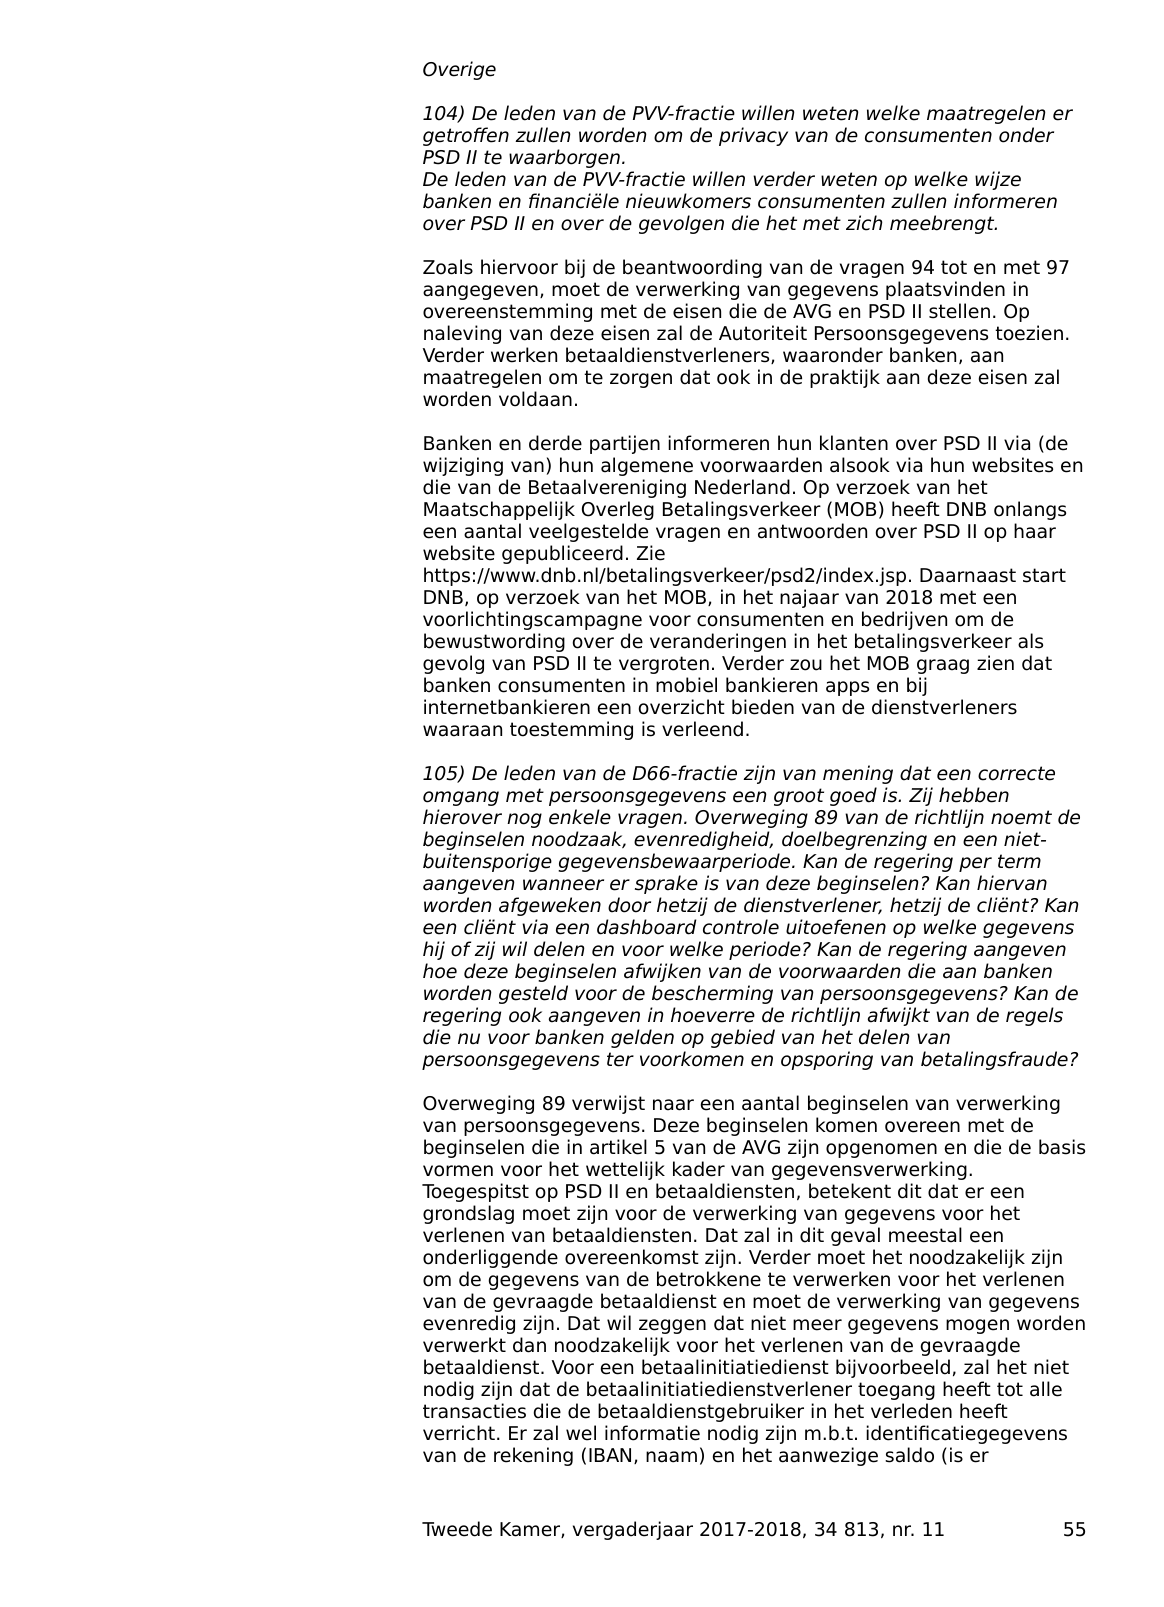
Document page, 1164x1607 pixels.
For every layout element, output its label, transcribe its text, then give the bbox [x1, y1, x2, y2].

text Overweging 89 verwijst naar een aantal beginselen van verwerking van persoonsgegevens. Deze beginselen komen overeen met de beginselen die in artikel 5 van de AVG zijn opgenomen en die de basis vormen voor het wettelijk kader van gegevensverwerking. Toegespitst op PSD II en betaaldiensten, betekent dit dat er een grondslag moet zijn voor de verwerking van gegevens voor het verlenen van betaaldiensten. Dat zal in dit geval meestal een onderliggende overeenkomst zijn. Verder moet het noodzakelijk zijn om de gegevens van de betrokkene te verwerken voor het verlenen van de gevraagde betaaldienst en moet de verwerking van gegevens evenredig zijn. Dat wil zeggen dat niet meer gegevens mogen worden verwerkt dan noodzakelijk voor het verlenen van de gevraagde betaaldienst. Voor een betaalinitiatiedienst bijvoorbeeld, zal het niet nodig zijn dat de betaalinitiatiedienstverlener toegang heeft tot alle transacties die de betaaldienstgebruiker in het verleden heeft verricht. Er zal wel informatie nodig zijn m.b.t. identificatiegegevens van de rekening (IBAN, naam) en het aanwezige saldo (is er [422, 1093, 1087, 1467]
subtitle Overige [422, 59, 1087, 81]
text De leden van de PVV-fractie willen verder weten op welke wijze banken en financiële nieuwkomers consumenten zullen informeren over PSD II en over de gevolgen die het met zich meebrengt. [422, 169, 1087, 235]
text Banken en derde partijen informeren hun klanten over PSD II via (de wijziging van) hun algemene voorwaarden alsook via hun websites en die van de Betaalvereniging Nederland. Op verzoek van het Maatschappelijk Overleg Betalingsverkeer (MOB) heeft DNB onlangs een aantal veelgestelde vragen en antwoorden over PSD II op haar website gepubliceerd. Zie https://www.dnb.nl/betalingsverkeer/psd2/index.jsp. Daarnaast start DNB, op verzoek van het MOB, in het najaar van 2018 met een voorlichtingscampagne voor consumenten en bedrijven om de bewustwording over de veranderingen in het betalingsverkeer als gevolg van PSD II te vergroten. Verder zou het MOB graag zien dat banken consumenten in mobiel bankieren apps en bij internetbankieren een overzicht bieden van de dienstverleners waaraan toestemming is verleend. [422, 433, 1087, 741]
text 104) De leden van de PVV-fractie willen weten welke maatregelen er getroffen zullen worden om de privacy van de consumenten onder PSD II te waarborgen. [422, 103, 1087, 169]
text Zoals hiervoor bij de beantwoording van de vragen 94 tot en met 97 aangegeven, moet de verwerking van gegevens plaatsvinden in overeenstemming met de eisen die de AVG en PSD II stellen. Op naleving van deze eisen zal de Autoriteit Persoonsgegevens toezien. Verder werken betaaldienstverleners, waaronder banken, aan maatregelen om te zorgen dat ook in de praktijk aan deze eisen zal worden voldaan. [422, 257, 1087, 411]
text 105) De leden van de D66-fractie zijn van mening dat een correcte omgang met persoonsgegevens een groot goed is. Zij hebben hierover nog enkele vragen. Overweging 89 van de richtlijn noemt de beginselen noodzaak, evenredigheid, doelbegrenzing en een niet-buitensporige gegevensbewaarperiode. Kan de regering per term aangeven wanneer er sprake is van deze beginselen? Kan hiervan worden afgeweken door hetzij de dienstverlener, hetzij de cliënt? Kan een cliënt via een dashboard controle uitoefenen op welke gegevens hij of zij wil delen en voor welke periode? Kan de regering aangeven hoe deze beginselen afwijken van de voorwaarden die aan banken worden gesteld voor de bescherming van persoonsgegevens? Kan de regering ook aangeven in hoeverre de richtlijn afwijkt van de regels die nu voor banken gelden op gebied van het delen van persoonsgegevens ter voorkomen en opsporing van betalingsfraude? [422, 763, 1087, 1071]
